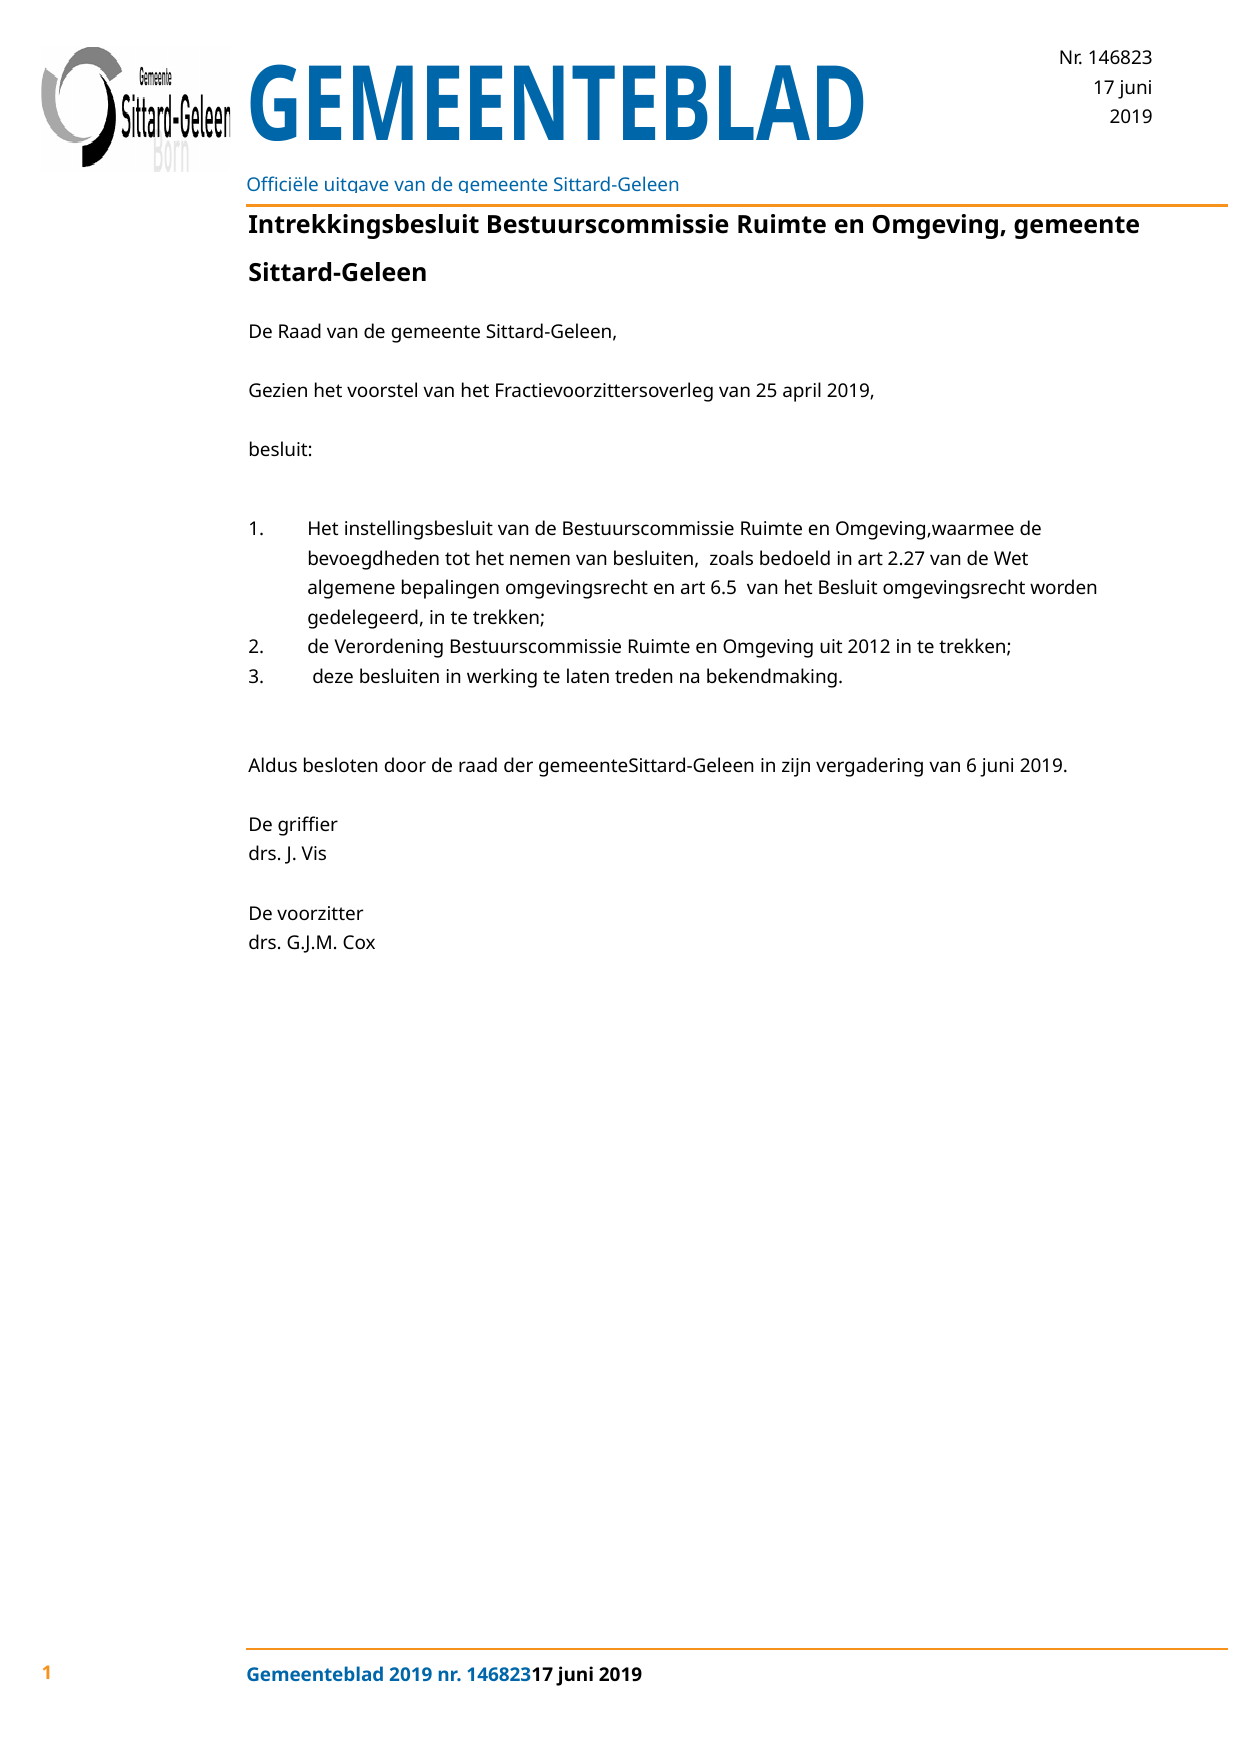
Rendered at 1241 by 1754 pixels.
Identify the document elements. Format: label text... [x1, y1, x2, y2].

text besluit: [248, 436, 1152, 462]
list deze besluiten in werking te laten treden na bekendmaking. [248, 663, 1152, 689]
text drs. G.J.M. Cox [248, 929, 1152, 955]
text Aldus besloten door de raad der gemeenteSittard-Geleen in zijn vergadering van 6 juni 2019. [248, 752, 1152, 777]
text De griffier [248, 811, 1152, 837]
text De voorzitter [248, 900, 1152, 925]
text Intrekkingsbesluit Bestuurscommissie Ruimte en Omgeving, gemeente Sittard-Geleen [248, 207, 1152, 288]
text drs. J. Vis [248, 841, 1152, 866]
list Het instellingsbesluit van de Bestuurscommissie Ruimte en Omgeving,waarmee de bevoegdheden tot het nemen van besluiten, zoals bedoeld in art 2.27 van de Wet algemene bepalingen omgevingsrecht en art 6.5 van het Besluit omgevingsrecht worden gedelegeerd, in te trekken; [248, 515, 1152, 629]
text Gezien het voorstel van het Fractievoorzittersoverleg van 25 april 2019, [248, 377, 1152, 403]
list de Verordening Bestuurscommissie Ruimte en Omgeving uit 2012 in te trekken; [248, 633, 1152, 659]
picture [41, 47, 231, 172]
text De Raad van de gemeente Sittard-Geleen, [248, 318, 1152, 344]
